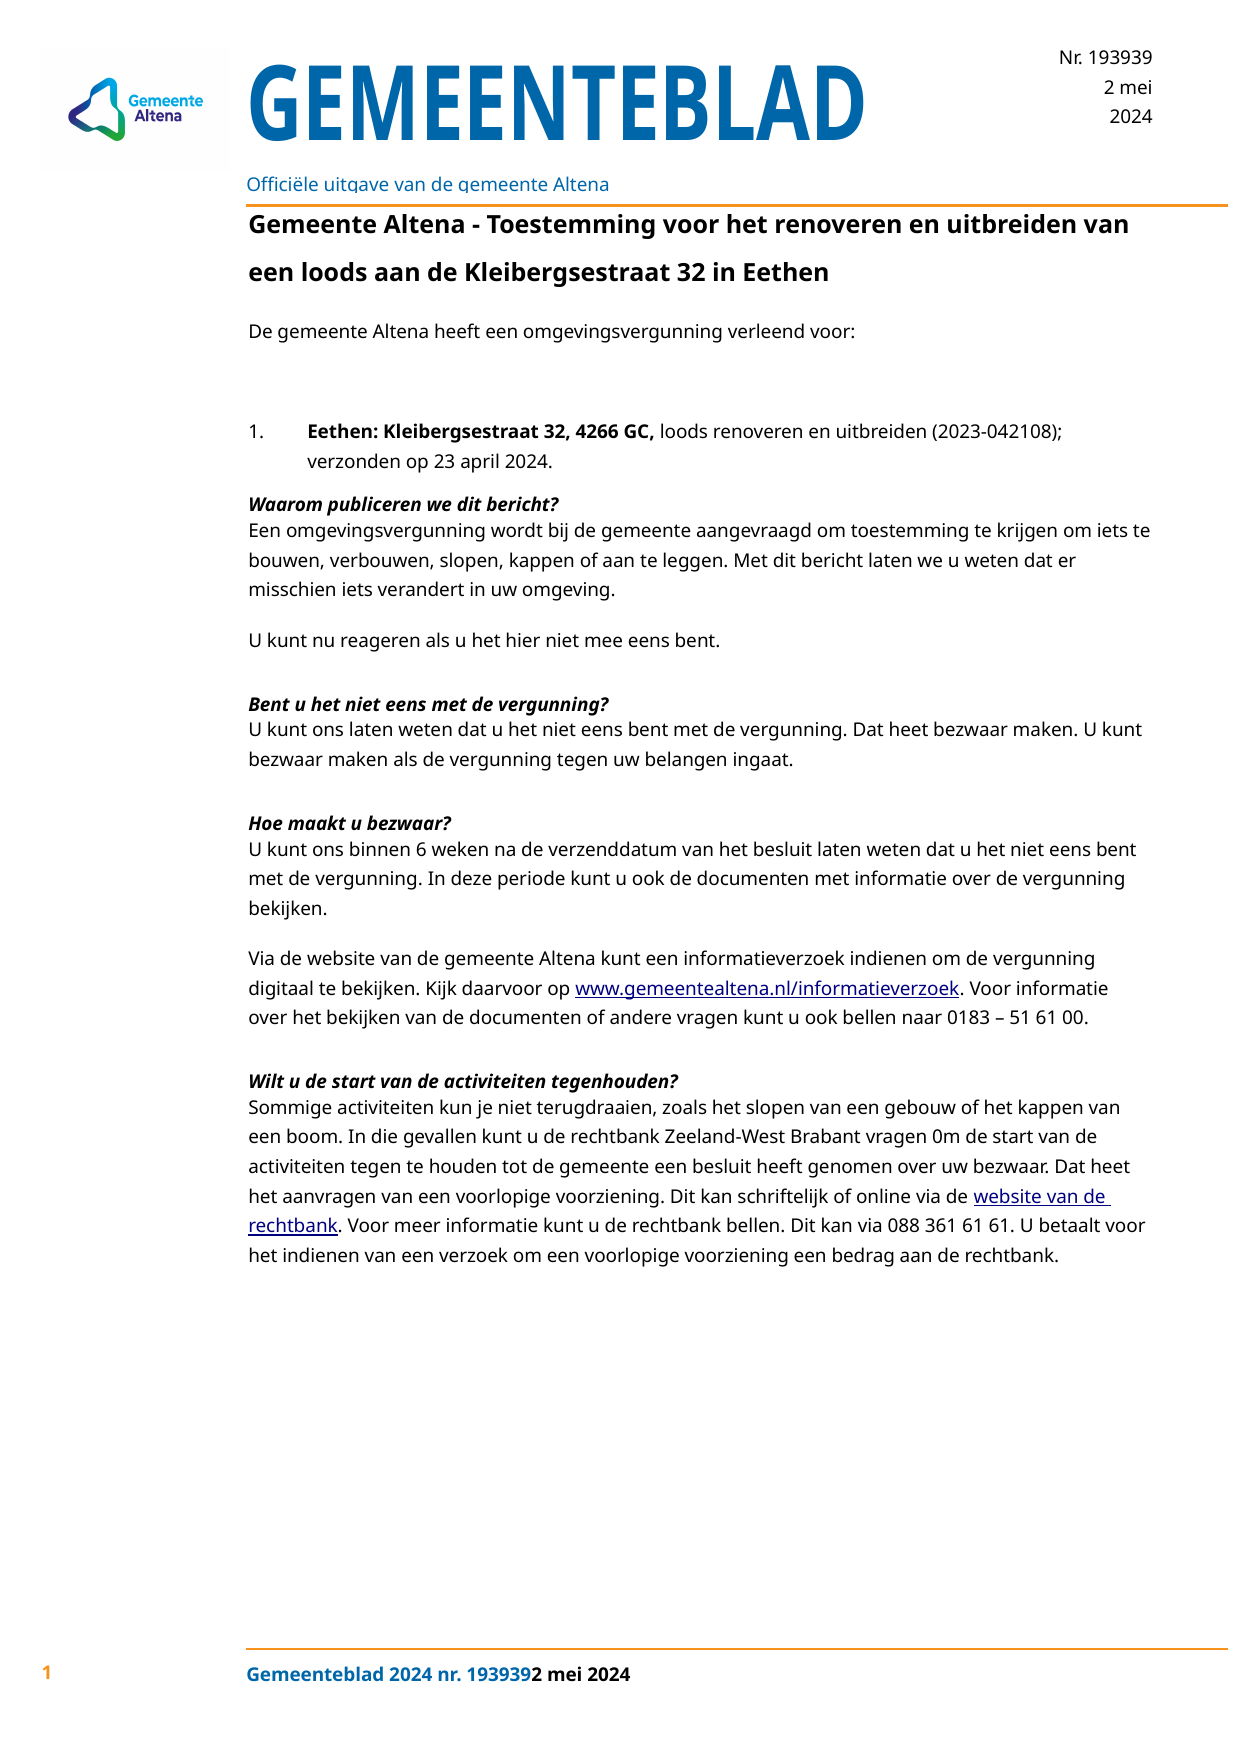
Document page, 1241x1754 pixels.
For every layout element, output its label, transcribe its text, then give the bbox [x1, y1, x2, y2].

text Waarom publiceren we dit bericht? [248, 491, 1152, 517]
text Een omgevingsvergunning wordt bij de gemeente aangevraagd om toestemming te krijgen om iets te bouwen, verbouwen, slopen, kappen of aan te leggen. Met dit bericht laten we u weten dat er misschien iets verandert in uw omgeving. [248, 517, 1152, 602]
text Via de website van de gemeente Altena kunt een informatieverzoek indienen om de vergunning digitaal te bekijken. Kijk daarvoor op www.gemeentealtena.nl/informatieverzoek. Voor informatie over het bekijken van de documenten of andere vragen kunt u ook bellen naar 0183 – 51 61 00. [248, 945, 1152, 1030]
text Gemeente Altena - Toestemming voor het renoveren en uitbreiden van een loods aan de Kleibergsestraat 32 in Eethen [248, 207, 1152, 288]
text Sommige activiteiten kun je niet terugdraaien, zoals het slopen van een gebouw of het kappen van een boom. In die gevallen kunt u de rechtbank Zeeland-West Brabant vragen 0m de start van de activiteiten tegen te houden tot de gemeente een besluit heeft genomen over uw bezwaar. Dat heet het aanvragen van een voorlopige voorziening. Dit kan schriftelijk of online via de website van de rechtbank. Voor meer informatie kunt u de rechtbank bellen. Dit kan via 088 361 61 61. U betaalt voor het indienen van een verzoek om een voorlopige voorziening een bedrag aan de rechtbank. [248, 1094, 1152, 1268]
text U kunt ons binnen 6 weken na de verzenddatum van het besluit laten weten dat u het niet eens bent met de vergunning. In deze periode kunt u ook de documenten met informatie over de vergunning bekijken. [248, 836, 1152, 921]
text De gemeente Altena heeft een omgevingsvergunning verleend voor: [248, 318, 1152, 344]
text Wilt u de start van de activiteiten tegenhouden? [248, 1068, 1152, 1094]
list Eethen: Kleibergsestraat 32, 4266 GC, loods renoveren en uitbreiden (2023-042108); verzonden op 23 april 2024. [248, 419, 1152, 474]
text Bent u het niet eens met de vergunning? [248, 691, 1152, 716]
text Hoe maakt u bezwaar? [248, 810, 1152, 836]
text U kunt ons laten weten dat u het niet eens bent met de vergunning. Dat heet bezwaar maken. U kunt bezwaar maken als de vergunning tegen uw belangen ingaat. [248, 716, 1152, 772]
text U kunt nu reageren als u het hier niet mee eens bent. [248, 627, 1152, 652]
picture [41, 47, 231, 172]
